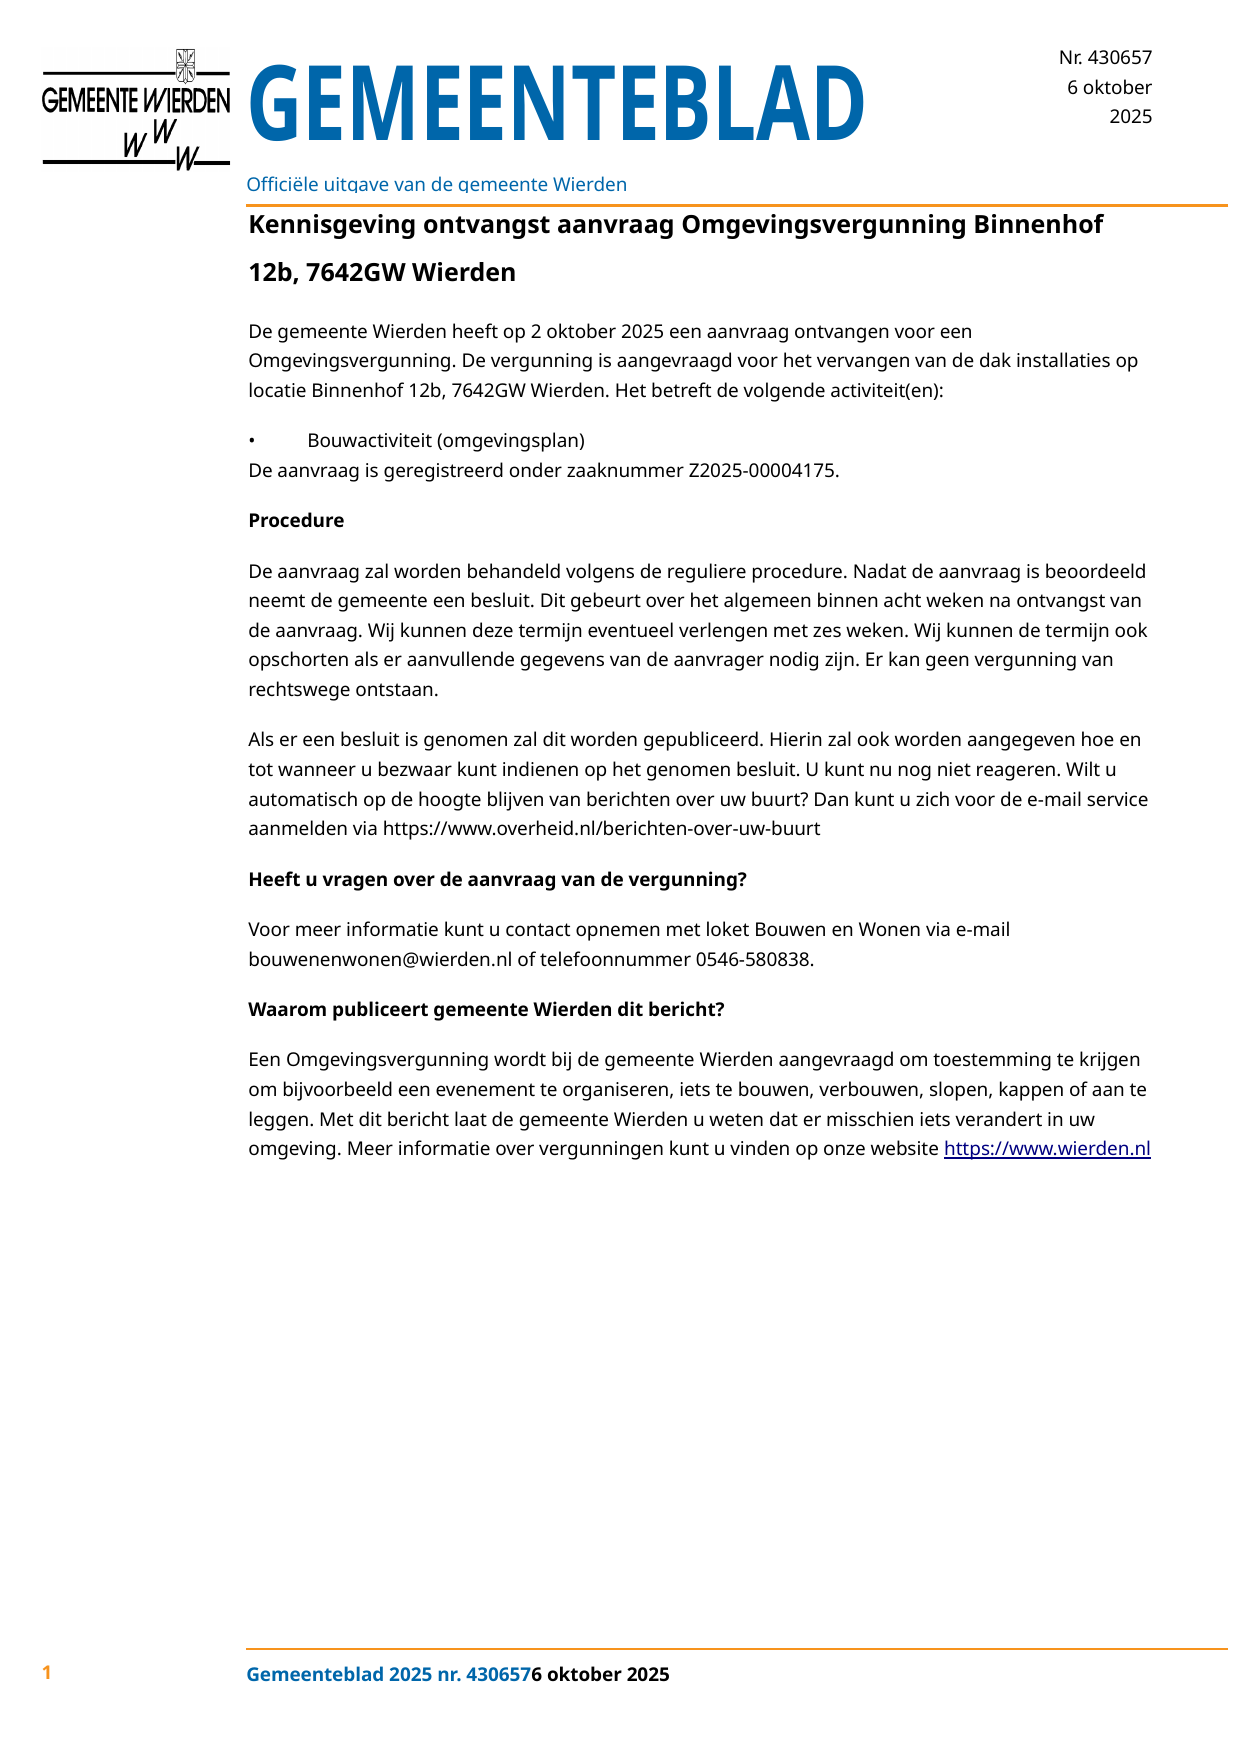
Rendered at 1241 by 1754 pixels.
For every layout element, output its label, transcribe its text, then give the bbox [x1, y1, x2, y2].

text Waarom publiceert gemeente Wierden dit bericht? [248, 996, 1152, 1022]
text De aanvraag is geregistreerd onder zaaknummer Z2025-00004175. [248, 457, 1152, 483]
text De gemeente Wierden heeft op 2 oktober 2025 een aanvraag ontvangen voor een Omgevingsvergunning. De vergunning is aangevraagd voor het vervangen van de dak installaties op locatie Binnenhof 12b, 7642GW Wierden. Het betreft de volgende activiteit(en): [248, 318, 1152, 403]
text Kennisgeving ontvangst aanvraag Omgevingsvergunning Binnenhof 12b, 7642GW Wierden [248, 207, 1152, 288]
list Bouwactiviteit (omgevingsplan) [248, 427, 1152, 453]
text Een Omgevingsvergunning wordt bij de gemeente Wierden aangevraagd om toestemming te krijgen om bijvoorbeeld een evenement te organiseren, iets te bouwen, verbouwen, slopen, kappen of aan te leggen. Met dit bericht laat de gemeente Wierden u weten dat er misschien iets verandert in uw omgeving. Meer informatie over vergunningen kunt u vinden op onze website https://www.wierden.nl [248, 1047, 1152, 1161]
text Procedure [248, 507, 1152, 533]
picture [41, 47, 231, 172]
text Heeft u vragen over de aanvraag van de vergunning? [248, 866, 1152, 892]
text Als er een besluit is genomen zal dit worden gepubliceerd. Hierin zal ook worden aangegeven hoe en tot wanneer u bezwaar kunt indienen op het genomen besluit. U kunt nu nog niet reageren. Wilt u automatisch op de hoogte blijven van berichten over uw buurt? Dan kunt u zich voor de e-mail service aanmelden via https://www.overheid.nl/berichten-over-uw-buurt [248, 727, 1152, 841]
text Voor meer informatie kunt u contact opnemen met loket Bouwen en Wonen via e-mail bouwenenwonen@wierden.nl of telefoonnummer 0546-580838. [248, 916, 1152, 972]
text De aanvraag zal worden behandeld volgens de reguliere procedure. Nadat de aanvraag is beoordeeld neemt de gemeente een besluit. Dit gebeurt over het algemeen binnen acht weken na ontvangst van de aanvraag. Wij kunnen deze termijn eventueel verlengen met zes weken. Wij kunnen de termijn ook opschorten als er aanvullende gegevens van de aanvrager nodig zijn. Er kan geen vergunning van rechtswege ontstaan. [248, 558, 1152, 702]
